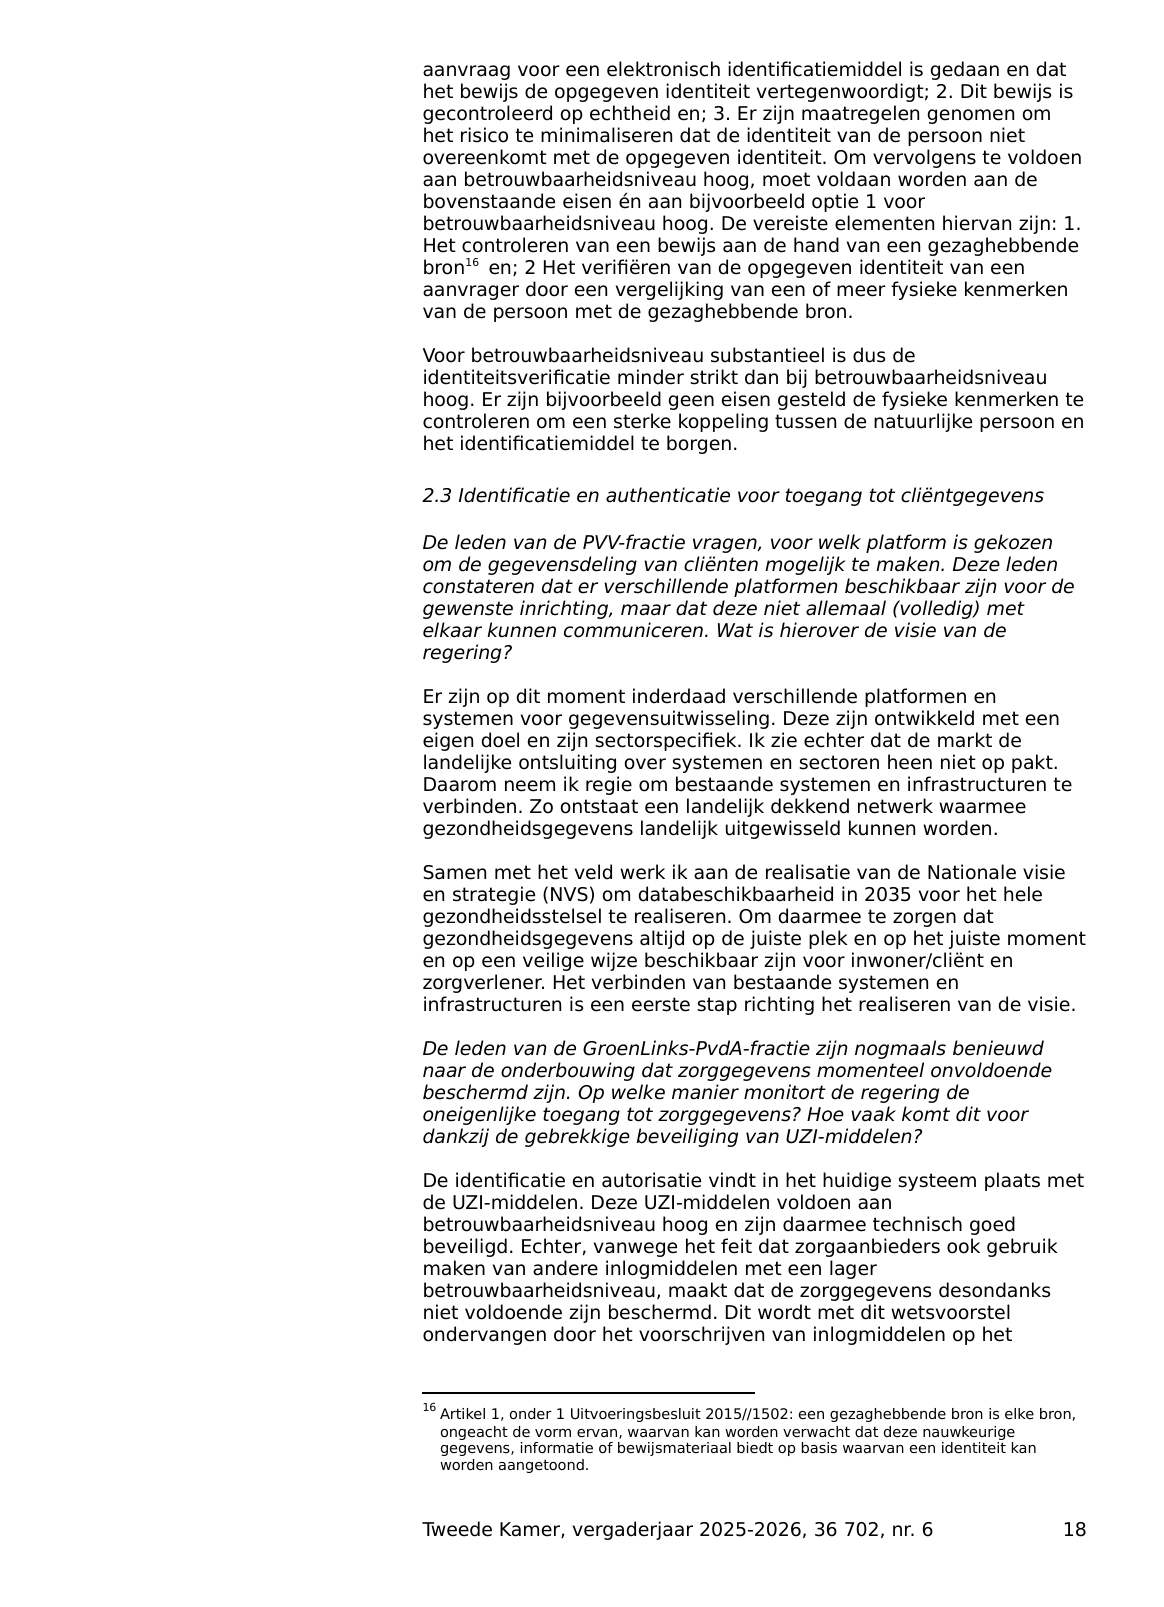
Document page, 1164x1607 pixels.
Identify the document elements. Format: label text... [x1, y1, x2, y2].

text aanvraag voor een elektronisch identificatiemiddel is gedaan en dat het bewijs de opgegeven identiteit vertegenwoordigt; 2. Dit bewijs is gecontroleerd op echtheid en; 3. Er zijn maatregelen genomen om het risico te minimaliseren dat de identiteit van de persoon niet overeenkomt met de opgegeven identiteit. Om vervolgens te voldoen aan betrouwbaarheidsniveau hoog, moet voldaan worden aan de bovenstaande eisen én aan bijvoorbeeld optie 1 voor betrouwbaarheidsniveau hoog. De vereiste elementen hiervan zijn: 1. Het controleren van een bewijs aan de hand van een gezaghebbende bron en; 2 Het verifiëren van de opgegeven identiteit van een aanvrager door een vergelijking van een of meer fysieke kenmerken van de persoon met de gezaghebbende bron. [422, 59, 1087, 323]
text Samen met het veld werk ik aan de realisatie van de Nationale visie en strategie (NVS) om databeschikbaarheid in 2035 voor het hele gezondheidsstelsel te realiseren. Om daarmee te zorgen dat gezondheidsgegevens altijd op de juiste plek en op het juiste moment en op een veilige wijze beschikbaar zijn voor inwoner/cliënt en zorgverlener. Het verbinden van bestaande systemen en infrastructuren is een eerste stap richting het realiseren van de visie. [422, 862, 1087, 1016]
text Er zijn op dit moment inderdaad verschillende platformen en systemen voor gegevensuitwisseling. Deze zijn ontwikkeld met een eigen doel en zijn sectorspecifiek. Ik zie echter dat de markt de landelijke ontsluiting over systemen en sectoren heen niet op pakt. Daarom neem ik regie om bestaande systemen en infrastructuren te verbinden. Zo ontstaat een landelijk dekkend netwerk waarmee gezondheidsgegevens landelijk uitgewisseld kunnen worden. [422, 686, 1087, 840]
text De leden van de PVV-fractie vragen, voor welk platform is gekozen om de gegevensdeling van cliënten mogelijk te maken. Deze leden constateren dat er verschillende platformen beschikbaar zijn voor de gewenste inrichting, maar dat deze niet allemaal (volledig) met elkaar kunnen communiceren. Wat is hierover de visie van de regering? [422, 532, 1087, 664]
text De identificatie en autorisatie vindt in het huidige systeem plaats met de UZI-middelen. Deze UZI-middelen voldoen aan betrouwbaarheidsniveau hoog en zijn daarmee technisch goed beveiligd. Echter, vanwege het feit dat zorgaanbieders ook gebruik maken van andere inlogmiddelen met een lager betrouwbaarheidsniveau, maakt dat de zorggegevens desondanks niet voldoende zijn beschermd. Dit wordt met dit wetsvoorstel ondervangen door het voorschrijven van inlogmiddelen op het [422, 1170, 1087, 1346]
subtitle 2.3 Identificatie en authenticatie voor toegang tot cliëntgegevens [422, 485, 1087, 507]
text De leden van de GroenLinks-PvdA-fractie zijn nogmaals benieuwd naar de onderbouwing dat zorggegevens momenteel onvoldoende beschermd zijn. Op welke manier monitort de regering de oneigenlijke toegang tot zorggegevens? Hoe vaak komt dit voor dankzij de gebrekkige beveiliging van UZI-middelen? [422, 1038, 1087, 1148]
text Artikel 1, onder 1 Uitvoeringsbesluit 2015//1502: een gezaghebbende bron is elke bron, ongeacht de vorm ervan, waarvan kan worden verwacht dat deze nauwkeurige gegevens, informatie of bewijsmateriaal biedt op basis waarvan een identiteit kan worden aangetoond. [422, 1402, 1087, 1474]
text Voor betrouwbaarheidsniveau substantieel is dus de identiteitsverificatie minder strikt dan bij betrouwbaarheidsniveau hoog. Er zijn bijvoorbeeld geen eisen gesteld de fysieke kenmerken te controleren om een sterke koppeling tussen de natuurlijke persoon en het identificatiemiddel te borgen. [422, 345, 1087, 455]
